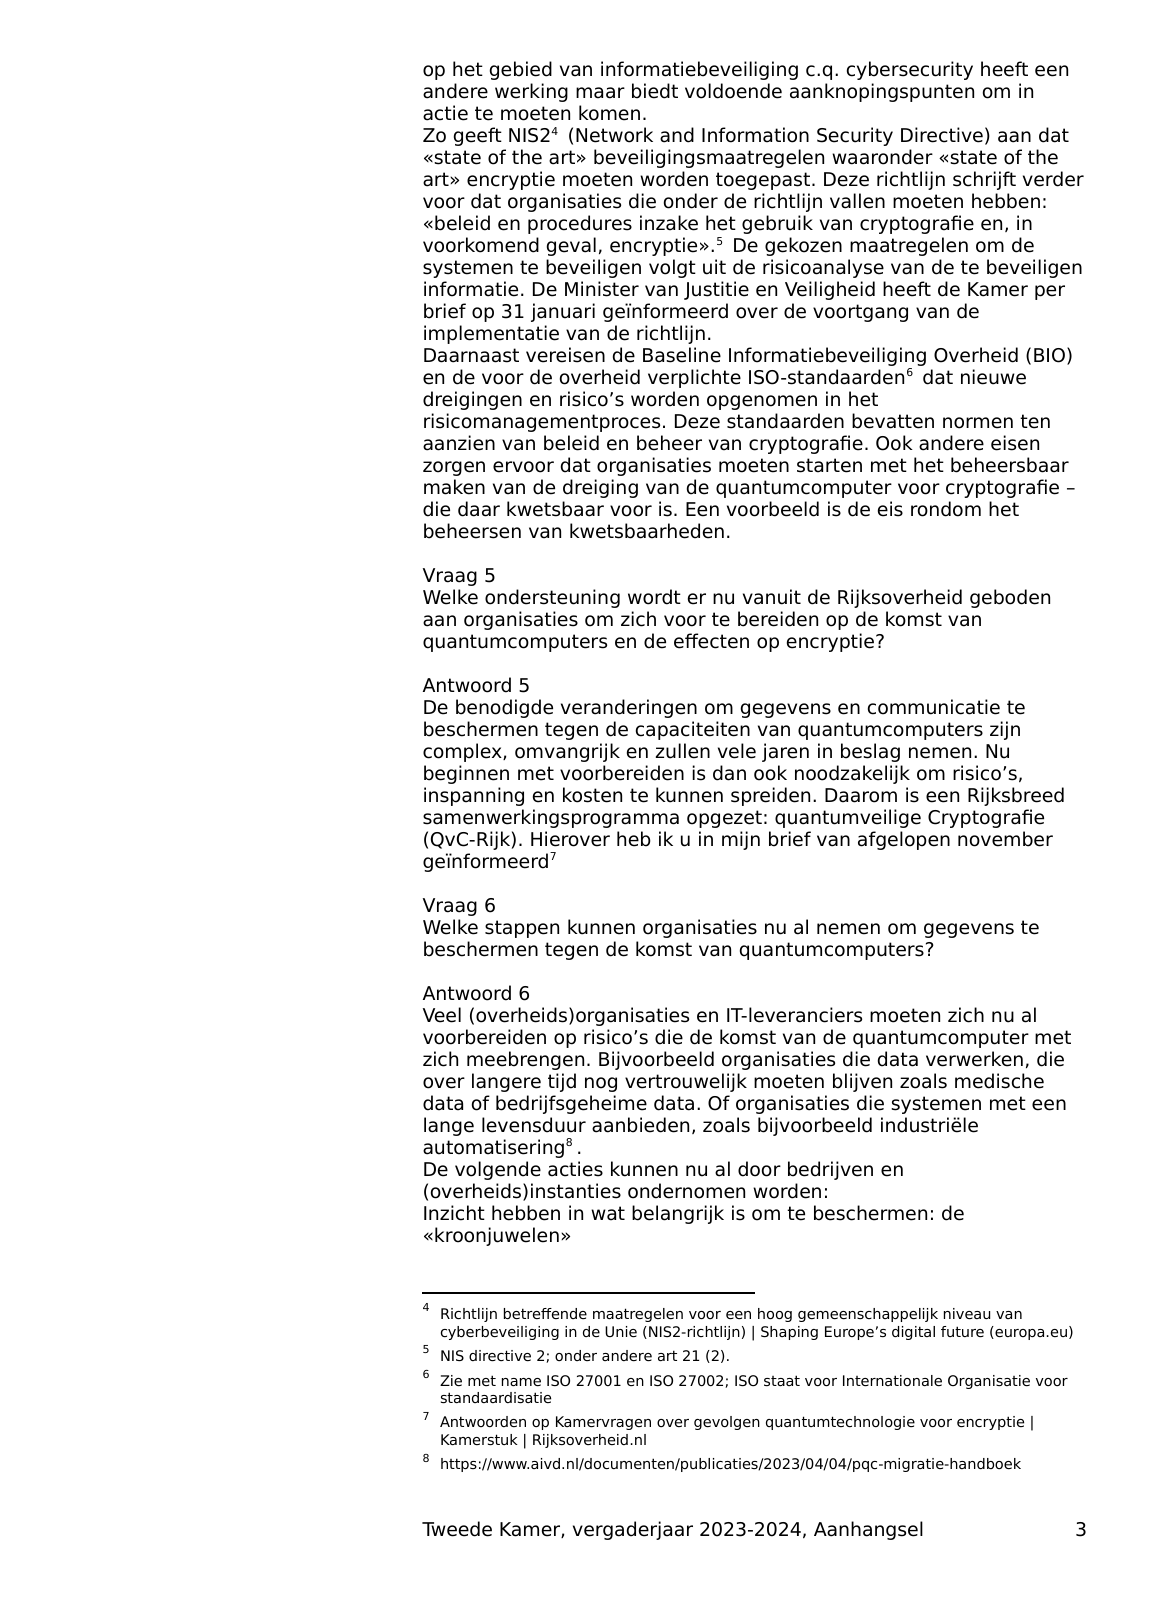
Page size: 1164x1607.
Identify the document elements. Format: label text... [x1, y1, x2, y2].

text op het gebied van informatiebeveiliging c.q. cybersecurity heeft een andere werking maar biedt voldoende aanknopingspunten om in actie te moeten komen. [422, 59, 1087, 125]
text https://www.aivd.nl/documenten/publicaties/2023/04/04/pqc-migratie-handboek [422, 1452, 1087, 1474]
text Zie met name ISO 27001 en ISO 27002; ISO staat voor Internationale Organisatie voor standaardisatie [422, 1368, 1087, 1407]
text Daarnaast vereisen de Baseline Informatiebeveiliging Overheid (BIO) en de voor de overheid verplichte ISO-standaarden dat nieuwe dreigingen en risico’s worden opgenomen in het risicomanagementproces. Deze standaarden bevatten normen ten aanzien van beleid en beheer van cryptografie. Ook andere eisen zorgen ervoor dat organisaties moeten starten met het beheersbaar maken van de dreiging van de quantumcomputer voor cryptografie – die daar kwetsbaar voor is. Een voorbeeld is de eis rondom het beheersen van kwetsbaarheden. [422, 345, 1087, 543]
text Antwoord 6 [422, 983, 1087, 1005]
text Richtlijn betreffende maatregelen voor een hoog gemeenschappelijk niveau van cyberbeveiliging in de Unie (NIS2-richtlijn) | Shaping Europe’s digital future (europa.eu) [422, 1302, 1087, 1341]
text Vraag 6 [422, 895, 1087, 917]
text NIS directive 2; onder andere art 21 (2). [422, 1343, 1087, 1366]
text Inzicht hebben in wat belangrijk is om te beschermen: de «kroonjuwelen» [422, 1203, 1087, 1247]
text Antwoorden op Kamervragen over gevolgen quantumtechnologie voor encryptie | Kamerstuk | Rijksoverheid.nl [422, 1410, 1087, 1449]
text Zo geeft NIS2 (Network and Information Security Directive) aan dat «state of the art» beveiligingsmaatregelen waaronder «state of the art» encryptie moeten worden toegepast. Deze richtlijn schrijft verder voor dat organisaties die onder de richtlijn vallen moeten hebben: «beleid en procedures inzake het gebruik van cryptografie en, in voorkomend geval, encryptie». De gekozen maatregelen om de systemen te beveiligen volgt uit de risicoanalyse van de te beveiligen informatie. De Minister van Justitie en Veiligheid heeft de Kamer per brief op 31 januari geïnformeerd over de voortgang van de implementatie van de richtlijn. [422, 125, 1087, 345]
text De volgende acties kunnen nu al door bedrijven en (overheids)instanties ondernomen worden: [422, 1159, 1087, 1203]
text Veel (overheids)organisaties en IT-leveranciers moeten zich nu al voorbereiden op risico’s die de komst van de quantumcomputer met zich meebrengen. Bijvoorbeeld organisaties die data verwerken, die over langere tijd nog vertrouwelijk moeten blijven zoals medische data of bedrijfsgeheime data. Of organisaties die systemen met een lange levensduur aanbieden, zoals bijvoorbeeld industriële automatisering. [422, 1005, 1087, 1159]
text Welke ondersteuning wordt er nu vanuit de Rijksoverheid geboden aan organisaties om zich voor te bereiden op de komst van quantumcomputers en de effecten op encryptie? [422, 587, 1087, 653]
text De benodigde veranderingen om gegevens en communicatie te beschermen tegen de capaciteiten van quantumcomputers zijn complex, omvangrijk en zullen vele jaren in beslag nemen. Nu beginnen met voorbereiden is dan ook noodzakelijk om risico’s, inspanning en kosten te kunnen spreiden. Daarom is een Rijksbreed samenwerkingsprogramma opgezet: quantumveilige Cryptografie (QvC-Rijk). Hierover heb ik u in mijn brief van afgelopen november geïnformeerd [422, 697, 1087, 873]
text Vraag 5 [422, 565, 1087, 587]
text Antwoord 5 [422, 675, 1087, 697]
text Welke stappen kunnen organisaties nu al nemen om gegevens te beschermen tegen de komst van quantumcomputers? [422, 917, 1087, 961]
